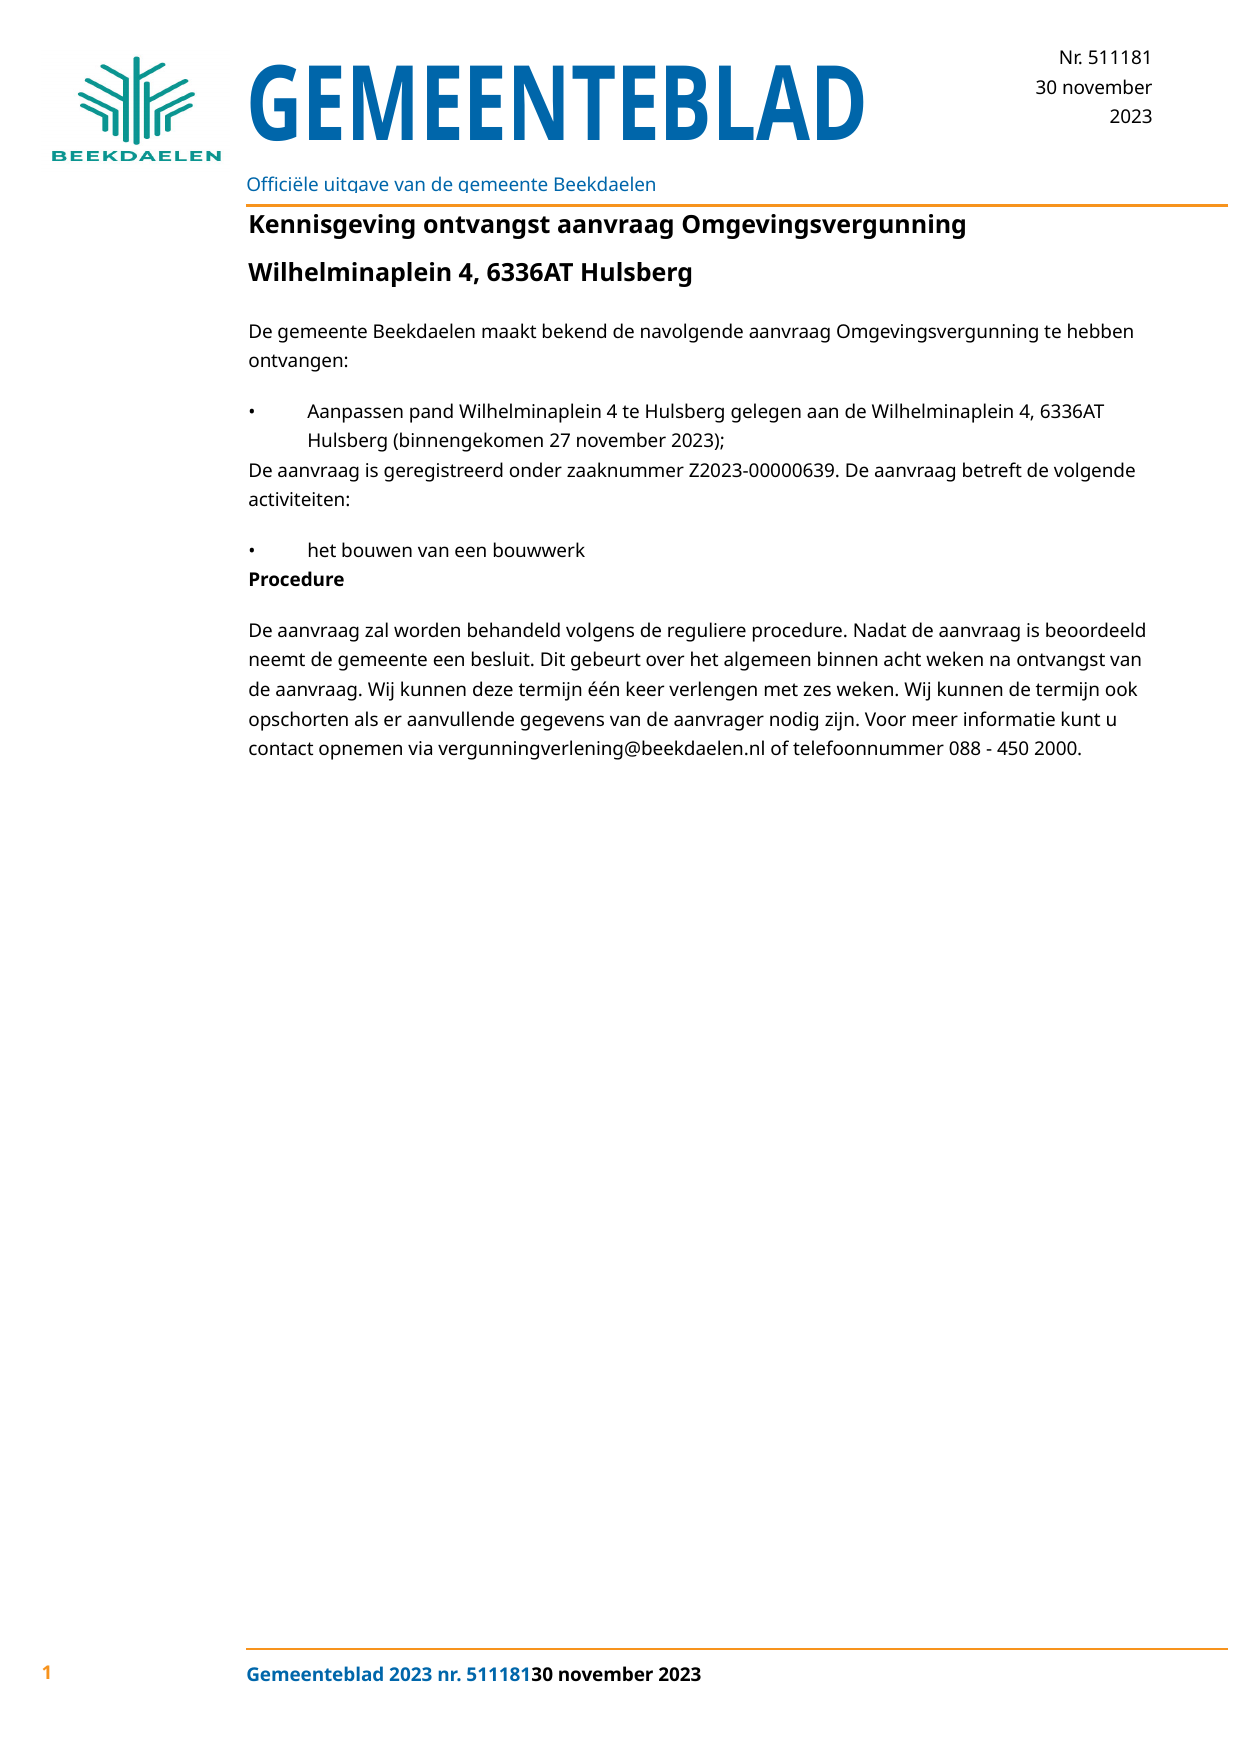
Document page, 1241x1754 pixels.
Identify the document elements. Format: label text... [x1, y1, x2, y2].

text Kennisgeving ontvangst aanvraag Omgevingsvergunning Wilhelminaplein 4, 6336AT Hulsberg [248, 207, 1152, 288]
list Aanpassen pand Wilhelminaplein 4 te Hulsberg gelegen aan de Wilhelminaplein 4, 6336AT Hulsberg (binnengekomen 27 november 2023); [248, 398, 1152, 453]
text De aanvraag zal worden behandeld volgens de reguliere procedure. Nadat de aanvraag is beoordeeld neemt de gemeente een besluit. Dit gebeurt over het algemeen binnen acht weken na ontvangst van de aanvraag. Wij kunnen deze termijn één keer verlengen met zes weken. Wij kunnen de termijn ook opschorten als er aanvullende gegevens van de aanvrager nodig zijn. Voor meer informatie kunt u contact opnemen via vergunningverlening@beekdaelen.nl of telefoonnummer 088 - 450 2000. [248, 617, 1152, 761]
text Procedure [248, 567, 1152, 592]
picture [41, 47, 231, 172]
list het bouwen van een bouwwerk [248, 537, 1152, 563]
text De aanvraag is geregistreerd onder zaaknummer Z2023-00000639. De aanvraag betreft de volgende activiteiten: [248, 457, 1152, 512]
text De gemeente Beekdaelen maakt bekend de navolgende aanvraag Omgevingsvergunning te hebben ontvangen: [248, 318, 1152, 373]
